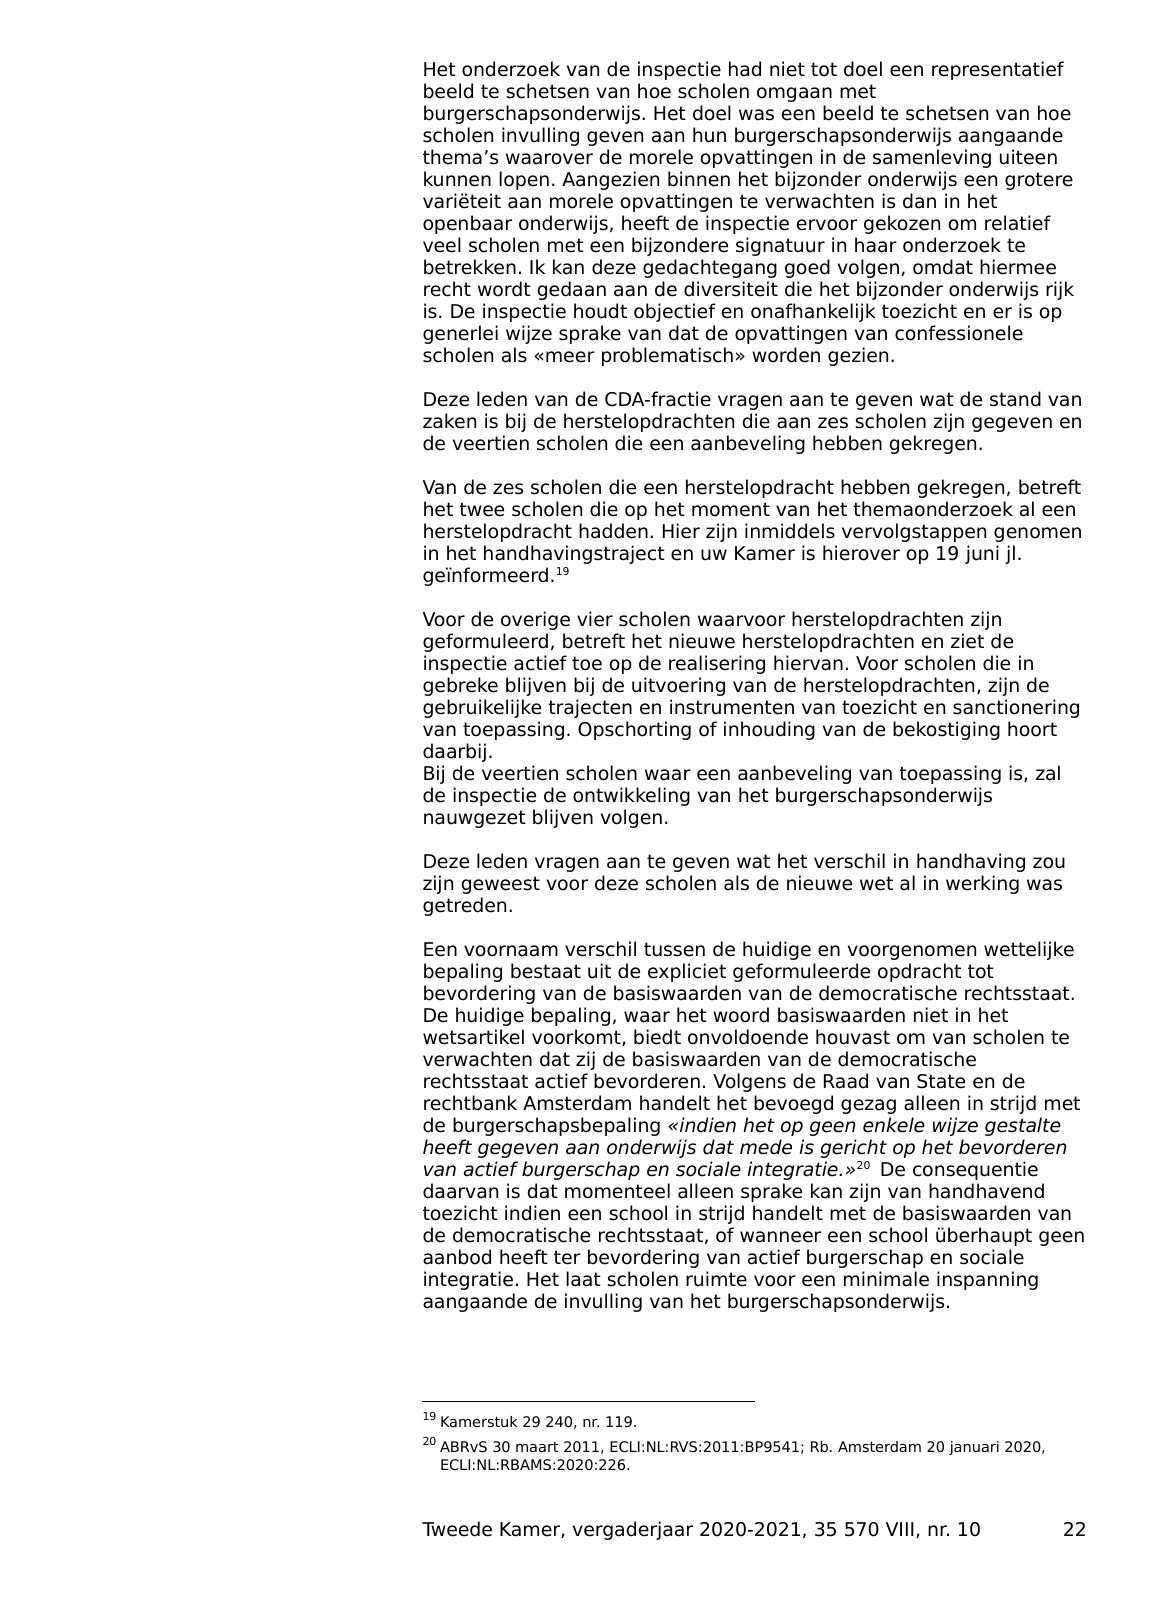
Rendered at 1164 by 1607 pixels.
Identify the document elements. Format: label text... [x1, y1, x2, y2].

text Deze leden van de CDA-fractie vragen aan te geven wat de stand van zaken is bij de herstelopdrachten die aan zes scholen zijn gegeven en de veertien scholen die een aanbeveling hebben gekregen. [422, 389, 1087, 455]
text Deze leden vragen aan te geven wat het verschil in handhaving zou zijn geweest voor deze scholen als de nieuwe wet al in werking was getreden. [422, 851, 1087, 917]
text Het onderzoek van de inspectie had niet tot doel een representatief beeld te schetsen van hoe scholen omgaan met burgerschapsonderwijs. Het doel was een beeld te schetsen van hoe scholen invulling geven aan hun burgerschapsonderwijs aangaande thema’s waarover de morele opvattingen in de samenleving uiteen kunnen lopen. Aangezien binnen het bijzonder onderwijs een grotere variëteit aan morele opvattingen te verwachten is dan in het openbaar onderwijs, heeft de inspectie ervoor gekozen om relatief veel scholen met een bijzondere signatuur in haar onderzoek te betrekken. Ik kan deze gedachtegang goed volgen, omdat hiermee recht wordt gedaan aan de diversiteit die het bijzonder onderwijs rijk is. De inspectie houdt objectief en onafhankelijk toezicht en er is op generlei wijze sprake van dat de opvattingen van confessionele scholen als «meer problematisch» worden gezien. [422, 59, 1087, 367]
text Bij de veertien scholen waar een aanbeveling van toepassing is, zal de inspectie de ontwikkeling van het burgerschapsonderwijs nauwgezet blijven volgen. [422, 763, 1087, 829]
text ABRvS 30 maart 2011, ECLI:NL:RVS:2011:BP9541; Rb. Amsterdam 20 januari 2020, ECLI:NL:RBAMS:2020:226. [422, 1435, 1087, 1474]
text Van de zes scholen die een herstelopdracht hebben gekregen, betreft het twee scholen die op het moment van het themaonderzoek al een herstelopdracht hadden. Hier zijn inmiddels vervolgstappen genomen in het handhavingstraject en uw Kamer is hierover op 19 juni jl. geïnformeerd. [422, 477, 1087, 587]
text Voor de overige vier scholen waarvoor herstelopdrachten zijn geformuleerd, betreft het nieuwe herstelopdrachten en ziet de inspectie actief toe op de realisering hiervan. Voor scholen die in gebreke blijven bij de uitvoering van de herstelopdrachten, zijn de gebruikelijke trajecten en instrumenten van toezicht en sanctionering van toepassing. Opschorting of inhouding van de bekostiging hoort daarbij. [422, 609, 1087, 763]
text Kamerstuk 29 240, nr. 119. [422, 1410, 1087, 1432]
text Een voornaam verschil tussen de huidige en voorgenomen wettelijke bepaling bestaat uit de expliciet geformuleerde opdracht tot bevordering van de basiswaarden van de democratische rechtsstaat. De huidige bepaling, waar het woord basiswaarden niet in het wetsartikel voorkomt, biedt onvoldoende houvast om van scholen te verwachten dat zij de basiswaarden van de democratische rechtsstaat actief bevorderen. Volgens de Raad van State en de rechtbank Amsterdam handelt het bevoegd gezag alleen in strijd met de burgerschapsbepaling «indien het op geen enkele wijze gestalte heeft gegeven aan onderwijs dat mede is gericht op het bevorderen van actief burgerschap en sociale integratie.» De consequentie daarvan is dat momenteel alleen sprake kan zijn van handhavend toezicht indien een school in strijd handelt met de basiswaarden van de democratische rechtsstaat, of wanneer een school überhaupt geen aanbod heeft ter bevordering van actief burgerschap en sociale integratie. Het laat scholen ruimte voor een minimale inspanning aangaande de invulling van het burgerschapsonderwijs. [422, 939, 1087, 1313]
